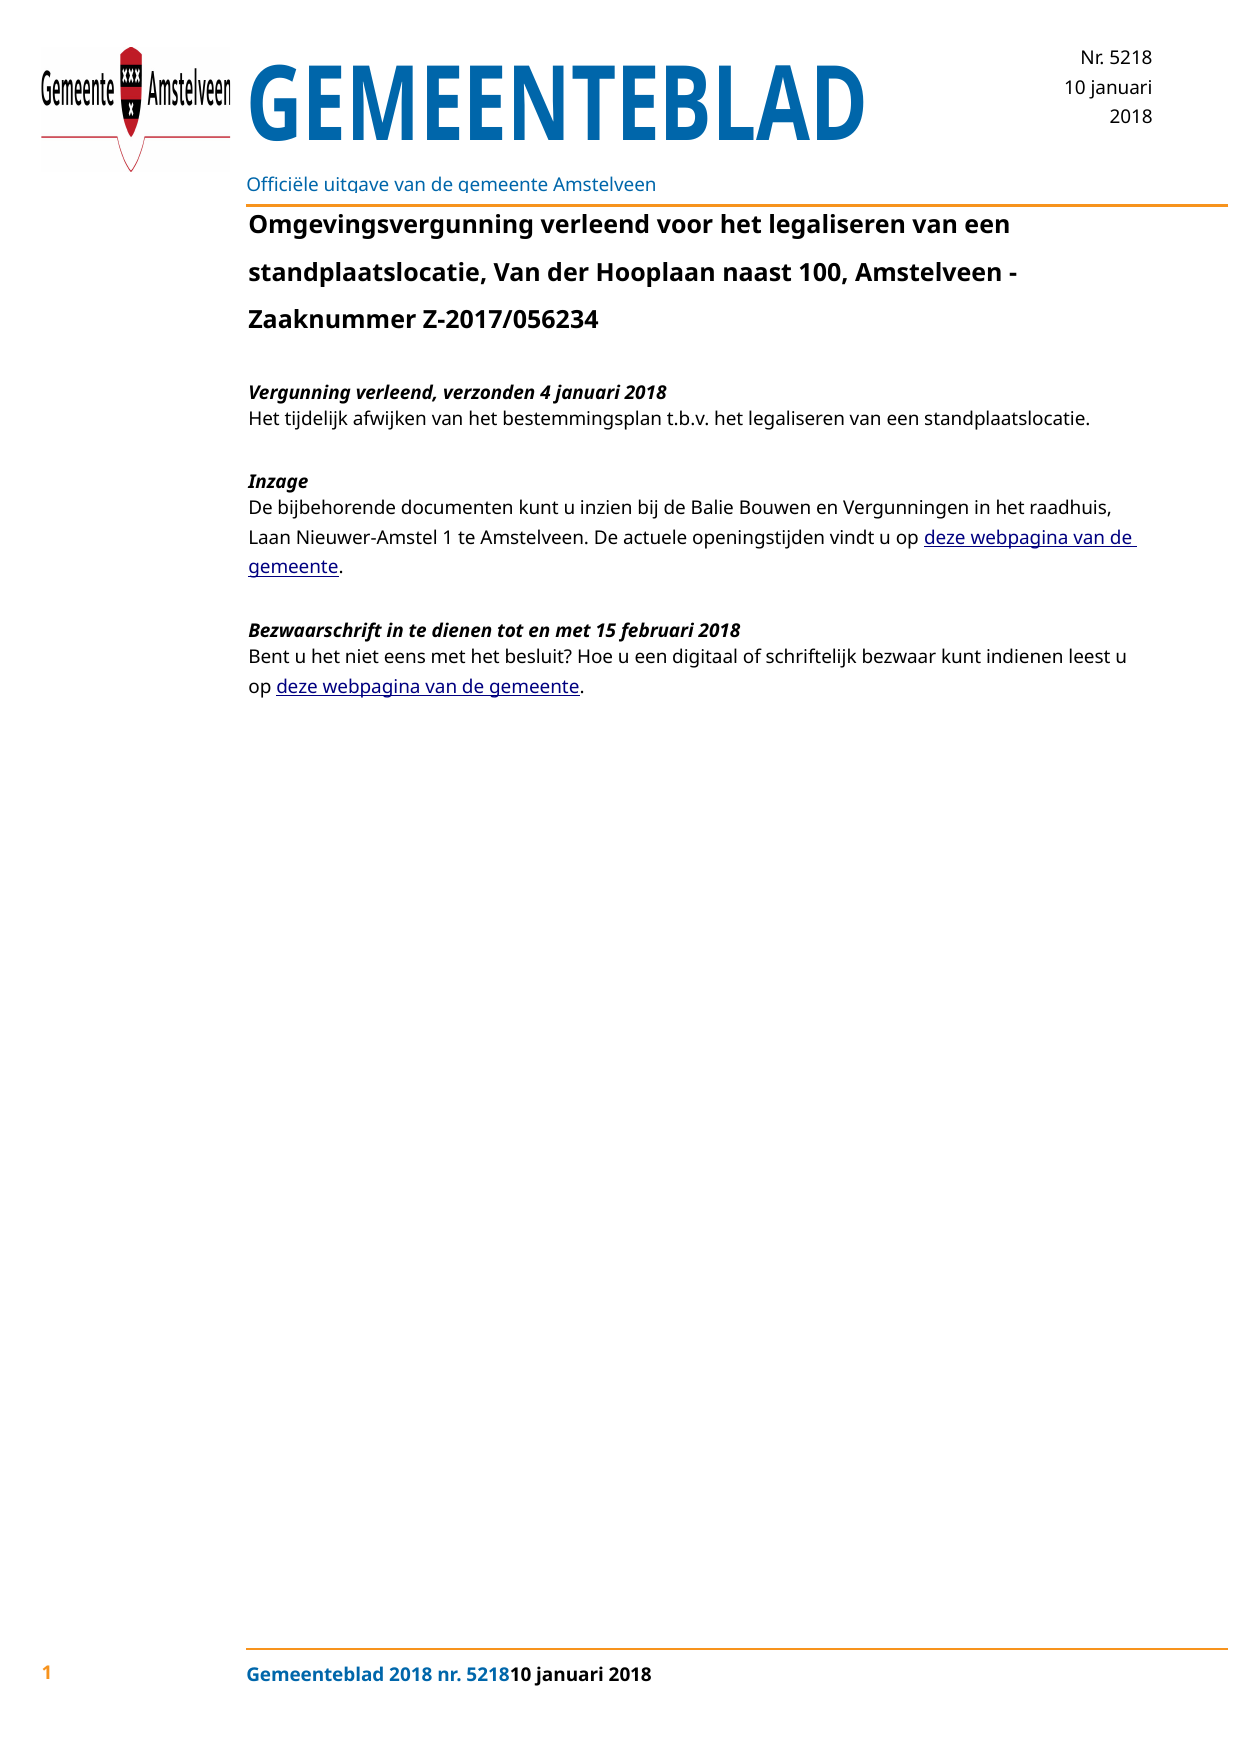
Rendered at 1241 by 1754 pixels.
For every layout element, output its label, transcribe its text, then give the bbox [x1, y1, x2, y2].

text De bijbehorende documenten kunt u inzien bij de Balie Bouwen en Vergunningen in het raadhuis, Laan Nieuwer-Amstel 1 te Amstelveen. De actuele openingstijden vindt u op deze webpagina van de gemeente. [248, 494, 1152, 579]
text Bent u het niet eens met het besluit? Hoe u een digitaal of schriftelijk bezwaar kunt indienen leest u op deze webpagina van de gemeente. [248, 643, 1152, 699]
text Inzage [248, 469, 1152, 494]
picture [41, 47, 231, 172]
text Vergunning verleend, verzonden 4 januari 2018 [248, 379, 1152, 405]
text Het tijdelijk afwijken van het bestemmingsplan t.b.v. het legaliseren van een standplaatslocatie. [248, 405, 1152, 431]
text Omgevingsvergunning verleend voor het legaliseren van een standplaatslocatie, Van der Hooplaan naast 100, Amstelveen - Zaaknummer Z-2017/056234 [248, 207, 1152, 336]
text Bezwaarschrift in te dienen tot en met 15 februari 2018 [248, 618, 1152, 643]
